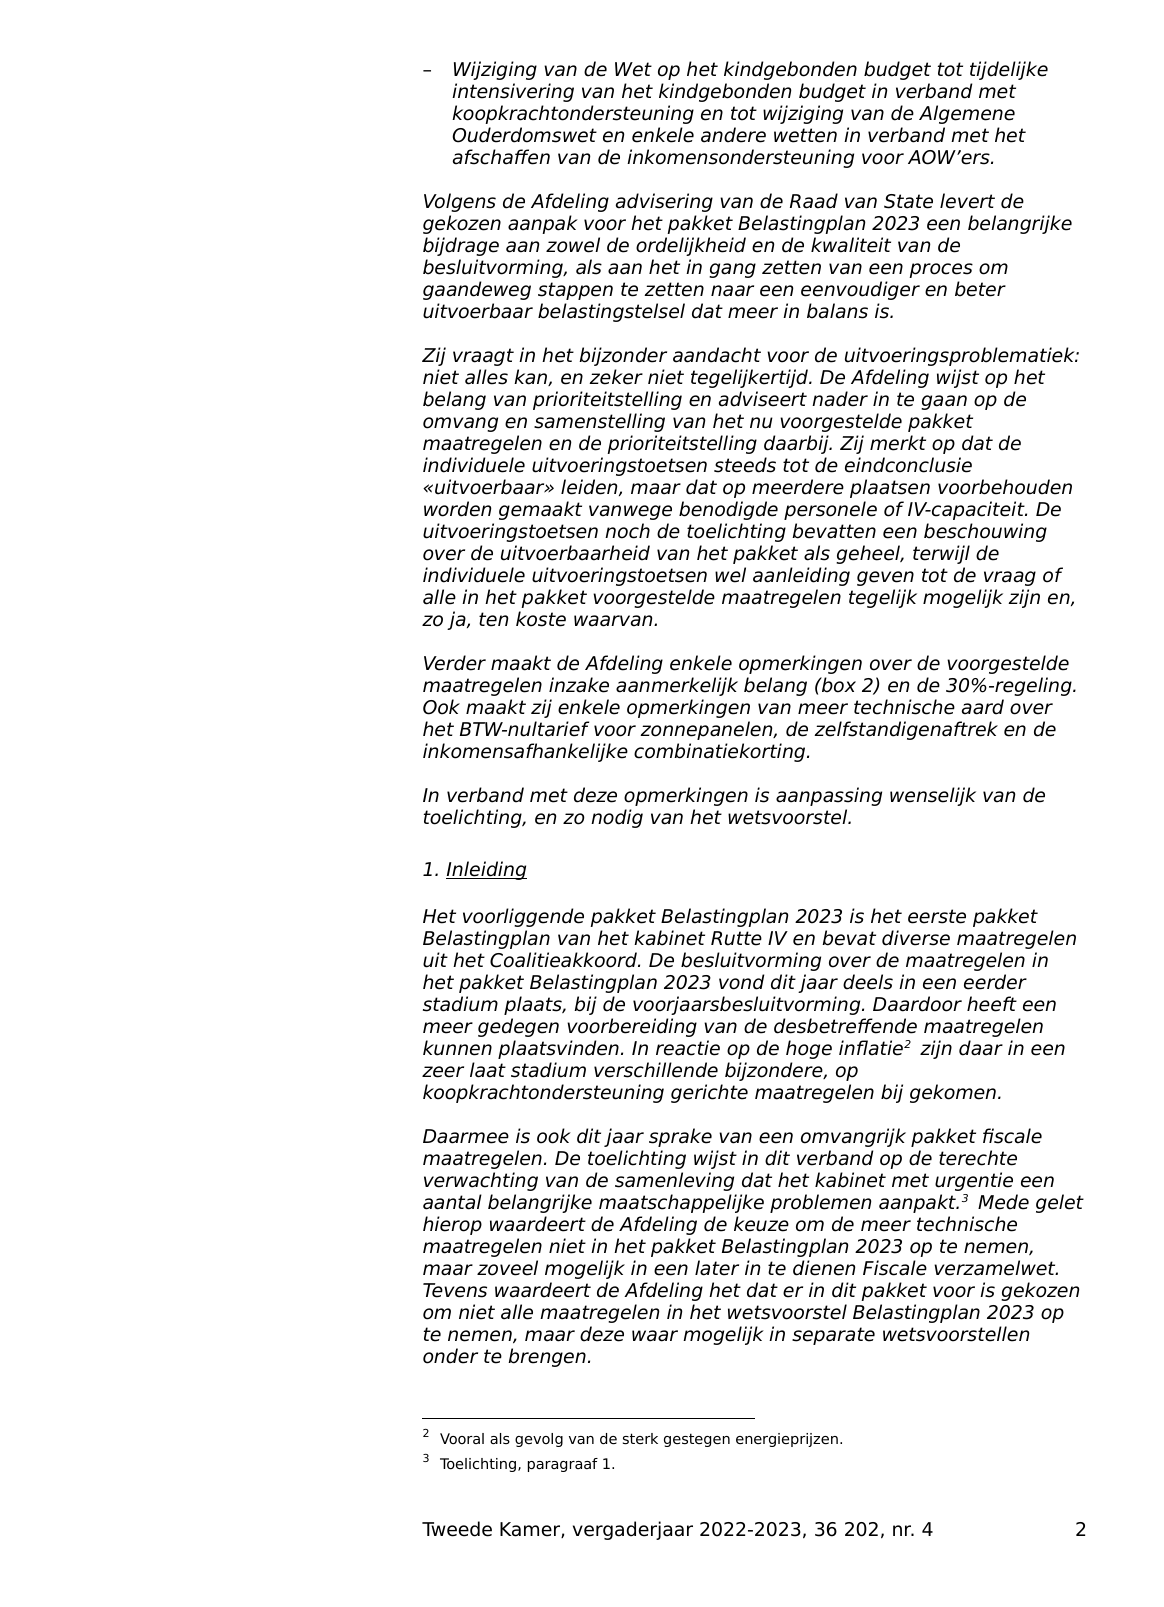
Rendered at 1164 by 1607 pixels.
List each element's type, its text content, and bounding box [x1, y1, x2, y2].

text Volgens de Afdeling advisering van de Raad van State levert de gekozen aanpak voor het pakket Belastingplan 2023 een belangrijke bijdrage aan zowel de ordelijkheid en de kwaliteit van de besluitvorming, als aan het in gang zetten van een proces om gaandeweg stappen te zetten naar een eenvoudiger en beter uitvoerbaar belastingstelsel dat meer in balans is. [422, 191, 1087, 323]
text – Wijziging van de Wet op het kindgebonden budget tot tijdelijke intensivering van het kindgebonden budget in verband met koopkrachtondersteuning en tot wijziging van de Algemene Ouderdomswet en enkele andere wetten in verband met het afschaffen van de inkomensondersteuning voor AOW’ers. [422, 59, 1087, 169]
subtitle 1. Inleiding [422, 859, 1087, 881]
text In verband met deze opmerkingen is aanpassing wenselijk van de toelichting, en zo nodig van het wetsvoorstel. [422, 785, 1087, 829]
text Verder maakt de Afdeling enkele opmerkingen over de voorgestelde maatregelen inzake aanmerkelijk belang (box 2) en de 30%-regeling. Ook maakt zij enkele opmerkingen van meer technische aard over het BTW-nultarief voor zonnepanelen, de zelfstandigenaftrek en de inkomensafhankelijke combinatiekorting. [422, 653, 1087, 763]
text Zij vraagt in het bijzonder aandacht voor de uitvoeringsproblematiek: niet alles kan, en zeker niet tegelijkertijd. De Afdeling wijst op het belang van prioriteitstelling en adviseert nader in te gaan op de omvang en samenstelling van het nu voorgestelde pakket maatregelen en de prioriteitstelling daarbij. Zij merkt op dat de individuele uitvoeringstoetsen steeds tot de eindconclusie «uitvoerbaar» leiden, maar dat op meerdere plaatsen voorbehouden worden gemaakt vanwege benodigde personele of IV-capaciteit. De uitvoeringstoetsen noch de toelichting bevatten een beschouwing over de uitvoerbaarheid van het pakket als geheel, terwijl de individuele uitvoeringstoetsen wel aanleiding geven tot de vraag of alle in het pakket voorgestelde maatregelen tegelijk mogelijk zijn en, zo ja, ten koste waarvan. [422, 345, 1087, 631]
text Het voorliggende pakket Belastingplan 2023 is het eerste pakket Belastingplan van het kabinet Rutte IV en bevat diverse maatregelen uit het Coalitieakkoord. De besluitvorming over de maatregelen in het pakket Belastingplan 2023 vond dit jaar deels in een eerder stadium plaats, bij de voorjaarsbesluitvorming. Daardoor heeft een meer gedegen voorbereiding van de desbetreffende maatregelen kunnen plaatsvinden. In reactie op de hoge inflatie zijn daar in een zeer laat stadium verschillende bijzondere, op koopkrachtondersteuning gerichte maatregelen bij gekomen. [422, 906, 1087, 1104]
text Daarmee is ook dit jaar sprake van een omvangrijk pakket fiscale maatregelen. De toelichting wijst in dit verband op de terechte verwachting van de samenleving dat het kabinet met urgentie een aantal belangrijke maatschappelijke problemen aanpakt. Mede gelet hierop waardeert de Afdeling de keuze om de meer technische maatregelen niet in het pakket Belastingplan 2023 op te nemen, maar zoveel mogelijk in een later in te dienen Fiscale verzamelwet. Tevens waardeert de Afdeling het dat er in dit pakket voor is gekozen om niet alle maatregelen in het wetsvoorstel Belastingplan 2023 op te nemen, maar deze waar mogelijk in separate wetsvoorstellen onder te brengen. [422, 1126, 1087, 1368]
text Vooral als gevolg van de sterk gestegen energieprijzen. [422, 1427, 1087, 1449]
text Toelichting, paragraaf 1. [422, 1452, 1087, 1474]
